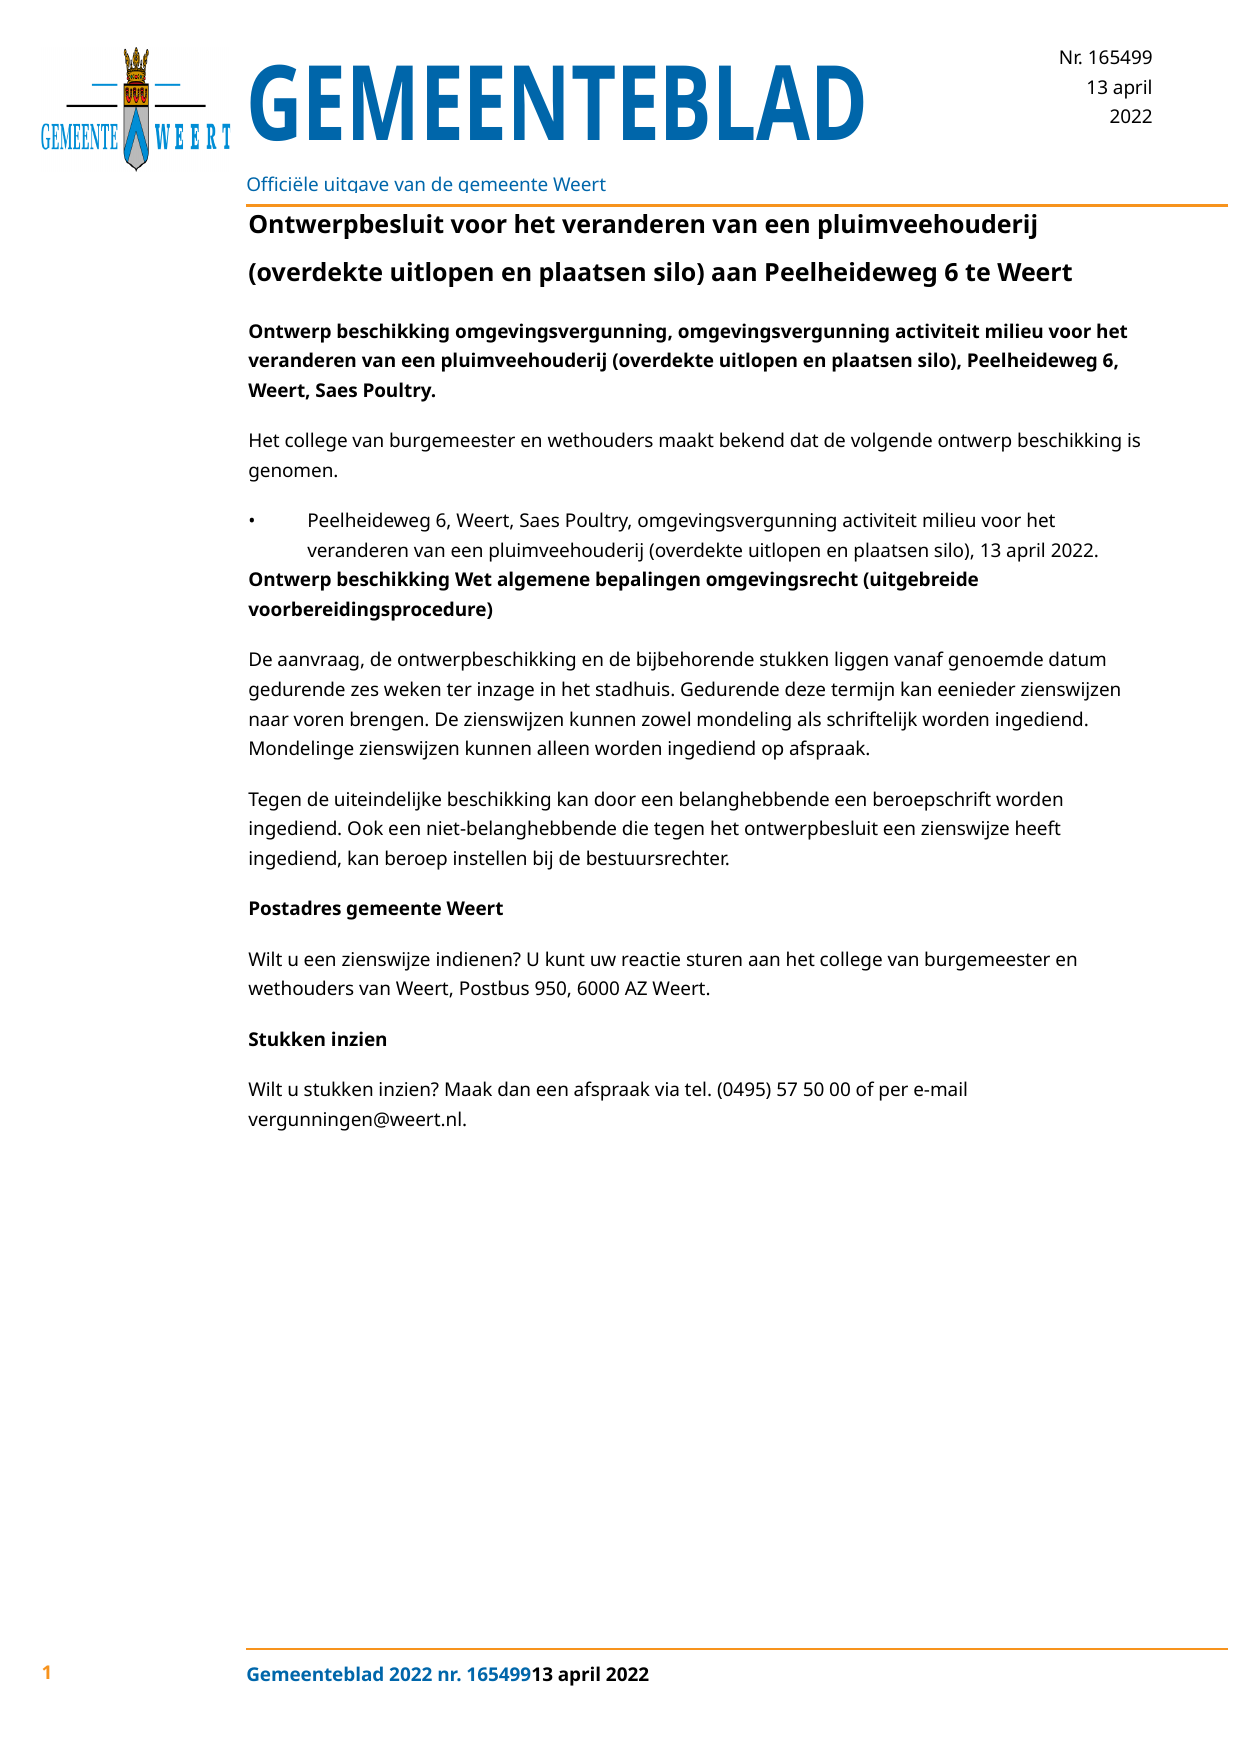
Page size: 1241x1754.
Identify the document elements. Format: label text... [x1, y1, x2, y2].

text Ontwerpbesluit voor het veranderen van een pluimveehouderij (overdekte uitlopen en plaatsen silo) aan Peelheideweg 6 te Weert [248, 207, 1152, 288]
text Het college van burgemeester en wethouders maakt bekend dat de volgende ontwerp beschikking is genomen. [248, 427, 1152, 483]
picture [41, 47, 231, 172]
text Postadres gemeente Weert [248, 895, 1152, 921]
list Peelheideweg 6, Weert, Saes Poultry, omgevingsvergunning activiteit milieu voor het veranderen van een pluimveehouderij (overdekte uitlopen en plaatsen silo), 13 april 2022. [248, 507, 1152, 563]
text Ontwerp beschikking Wet algemene bepalingen omgevingsrecht (uitgebreide voorbereidingsprocedure) [248, 567, 1152, 622]
text Tegen de uiteindelijke beschikking kan door een belanghebbende een beroepschrift worden ingediend. Ook een niet-belanghebbende die tegen het ontwerpbesluit een zienswijze heeft ingediend, kan beroep instellen bij de bestuursrechter. [248, 786, 1152, 871]
text Wilt u een zienswijze indienen? U kunt uw reactie sturen aan het college van burgemeester en wethouders van Weert, Postbus 950, 6000 AZ Weert. [248, 946, 1152, 1001]
text Ontwerp beschikking omgevingsvergunning, omgevingsvergunning activiteit milieu voor het veranderen van een pluimveehouderij (overdekte uitlopen en plaatsen silo), Peelheideweg 6, Weert, Saes Poultry. [248, 318, 1152, 403]
text De aanvraag, de ontwerpbeschikking en de bijbehorende stukken liggen vanaf genoemde datum gedurende zes weken ter inzage in het stadhuis. Gedurende deze termijn kan eenieder zienswijzen naar voren brengen. De zienswijzen kunnen zowel mondeling als schriftelijk worden ingediend. Mondelinge zienswijzen kunnen alleen worden ingediend op afspraak. [248, 647, 1152, 761]
text Stukken inzien [248, 1026, 1152, 1052]
text Wilt u stukken inzien? Maak dan een afspraak via tel. (0495) 57 50 00 of per e-mail vergunningen@weert.nl. [248, 1076, 1152, 1132]
